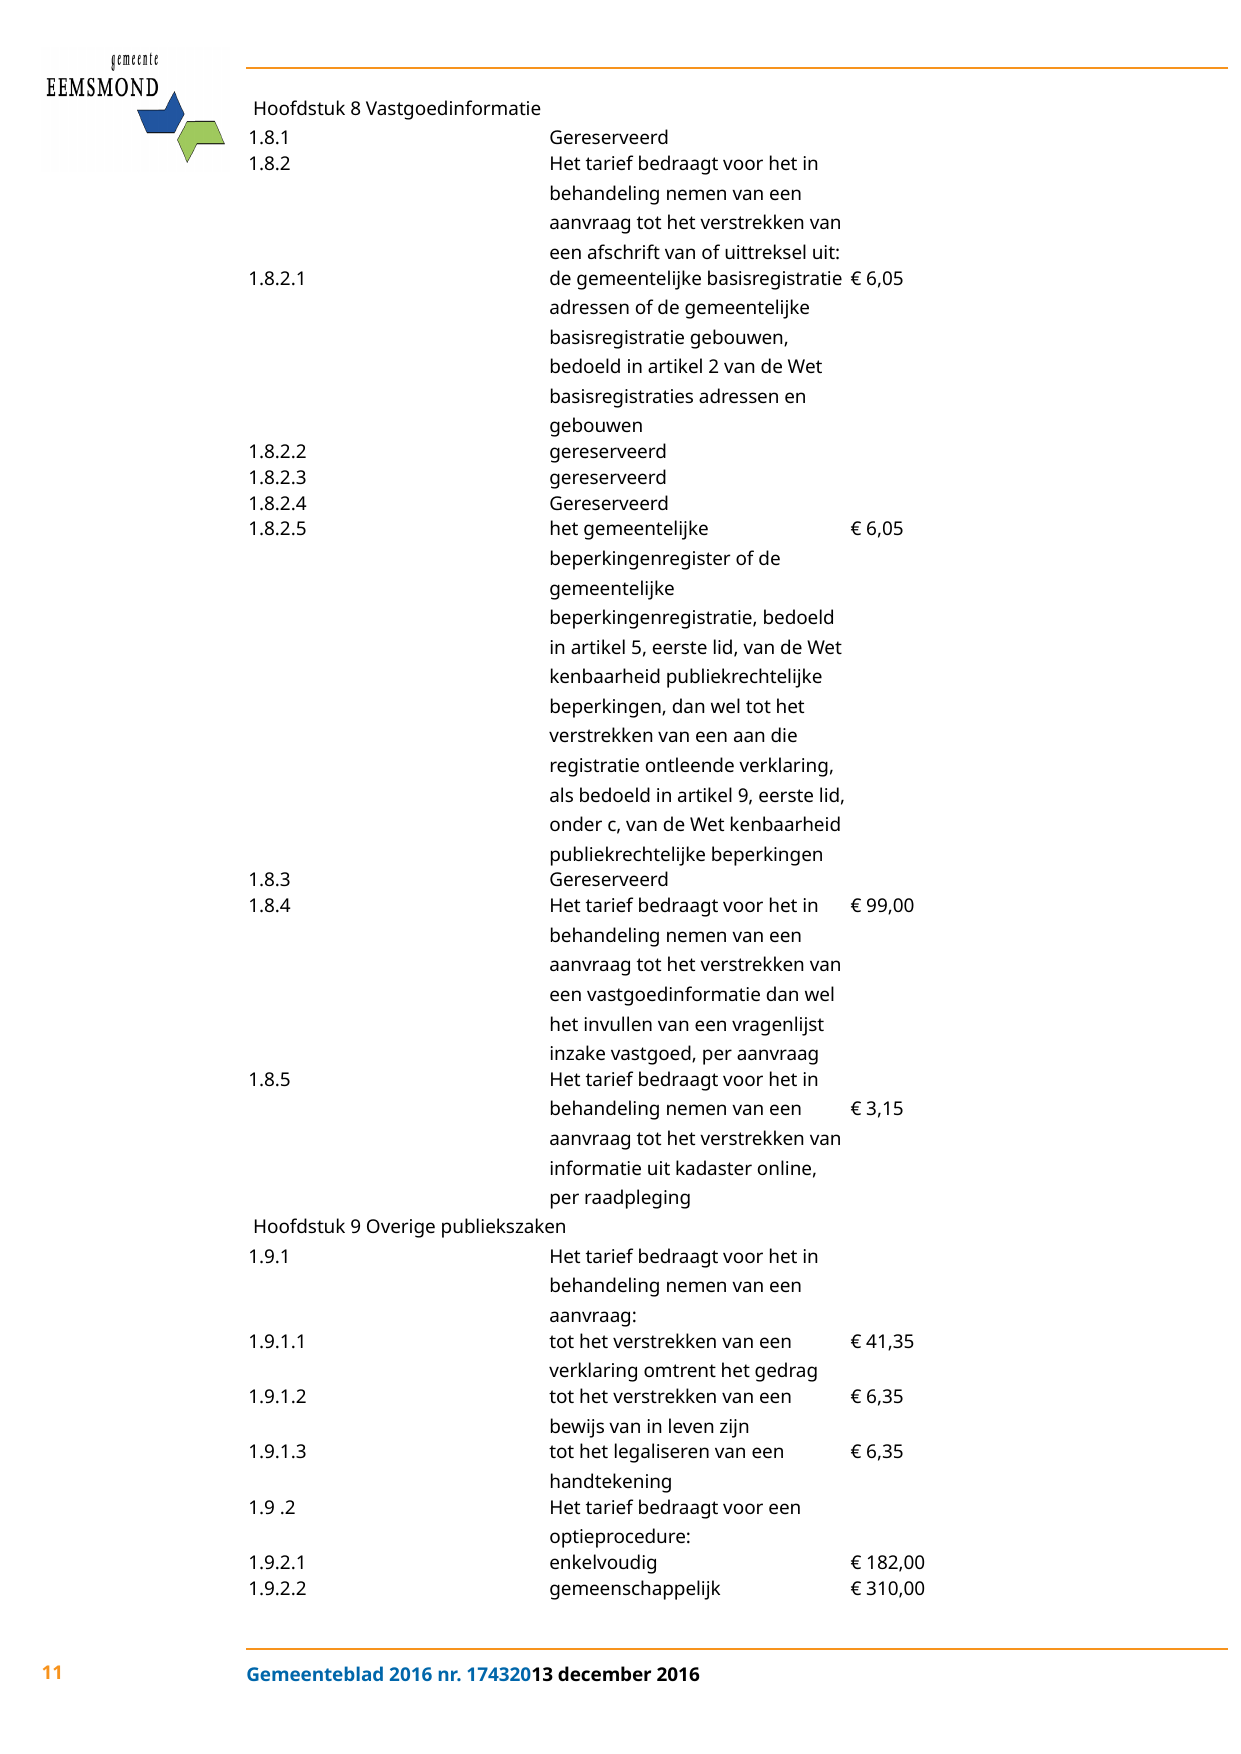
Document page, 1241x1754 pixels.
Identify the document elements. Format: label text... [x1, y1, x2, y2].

table_cell enkelvoudig [549, 1549, 850, 1575]
text Hoofdstuk 9 Overige publiekszaken [248, 1213, 1152, 1239]
table_cell 1.8.2.3 [248, 464, 549, 490]
table_cell € 310,00 [850, 1575, 1152, 1601]
table_cell gereserveerd [549, 464, 850, 490]
table_header 1.9.1 [248, 1243, 549, 1328]
table_header 1.8.1 [248, 125, 549, 150]
table_cell € 41,35 [850, 1328, 1152, 1383]
table_cell 1.8.5 [248, 1066, 549, 1210]
table_cell Het tarief bedraagt voor het in behandeling nemen van een aanvraag tot het verstrekken van een vastgoedinformatie dan wel het invullen van een vragenlijst inzake vastgoed, per aanvraag [549, 893, 850, 1066]
table_cell 1.8.2.4 [248, 490, 549, 516]
table_cell 1.9.1.2 [248, 1383, 549, 1438]
table_cell Het tarief bedraagt voor het in behandeling nemen van een aanvraag tot het verstrekken van een afschrift van of uittreksel uit: [549, 150, 850, 265]
table_cell 1.9.2.2 [248, 1575, 549, 1601]
table_cell tot het verstrekken van een verklaring omtrent het gedrag [549, 1328, 850, 1383]
table_cell 1.8.2.1 [248, 265, 549, 438]
table_cell 1.9.1.1 [248, 1328, 549, 1383]
table_cell 1.9.2.1 [248, 1549, 549, 1575]
table_cell de gemeentelijke basisregistratie adressen of de gemeentelijke basisregistratie gebouwen, bedoeld in artikel 2 van de Wet basisregistraties adressen en gebouwen [549, 265, 850, 438]
table_cell € 6,05 [850, 516, 1152, 867]
table_cell € 3,15 [850, 1066, 1152, 1210]
table_cell Het tarief bedraagt voor het in behandeling nemen van een aanvraag tot het verstrekken van informatie uit kadaster online, per raadpleging [549, 1066, 850, 1210]
table_header Gereserveerd [549, 125, 850, 150]
table_cell 1.8.2 [248, 150, 549, 265]
table_cell [850, 867, 1152, 892]
table_cell tot het legaliseren van een handtekening [549, 1439, 850, 1494]
picture [41, 47, 231, 172]
table_header [850, 1243, 1152, 1328]
table_cell Gereserveerd [549, 490, 850, 516]
table_cell tot het verstrekken van een bewijs van in leven zijn [549, 1383, 850, 1438]
table_cell 1.8.2.5 [248, 516, 549, 867]
table_cell 1.8.3 [248, 867, 549, 892]
text Hoofdstuk 8 Vastgoedinformatie [248, 95, 1152, 121]
table_cell 1.9.1.3 [248, 1439, 549, 1494]
table_cell [850, 1494, 1152, 1549]
table_cell gereserveerd [549, 438, 850, 464]
table_cell [850, 464, 1152, 490]
table_header Het tarief bedraagt voor het in behandeling nemen van een aanvraag: [549, 1243, 850, 1328]
table_cell [850, 438, 1152, 464]
table_cell [850, 490, 1152, 516]
table_cell € 99,00 [850, 893, 1152, 1066]
table_header [850, 125, 1152, 150]
table_cell 1.8.4 [248, 893, 549, 1066]
table_cell € 6,05 [850, 265, 1152, 438]
table_cell € 6,35 [850, 1383, 1152, 1438]
table_cell 1.8.2.2 [248, 438, 549, 464]
table_cell Het tarief bedraagt voor een optieprocedure: [549, 1494, 850, 1549]
table_cell € 6,35 [850, 1439, 1152, 1494]
table_cell [850, 150, 1152, 265]
table_cell het gemeentelijke beperkingenregister of de gemeentelijke beperkingenregistratie, bedoeld in artikel 5, eerste lid, van de Wet kenbaarheid publiekrechtelijke beperkingen, dan wel tot het verstrekken van een aan die registratie ontleende verklaring, als bedoeld in artikel 9, eerste lid, onder c, van de Wet kenbaarheid publiekrechtelijke beperkingen [549, 516, 850, 867]
table_cell € 182,00 [850, 1549, 1152, 1575]
table_cell gemeenschappelijk [549, 1575, 850, 1601]
table_cell Gereserveerd [549, 867, 850, 892]
table_cell 1.9 .2 [248, 1494, 549, 1549]
